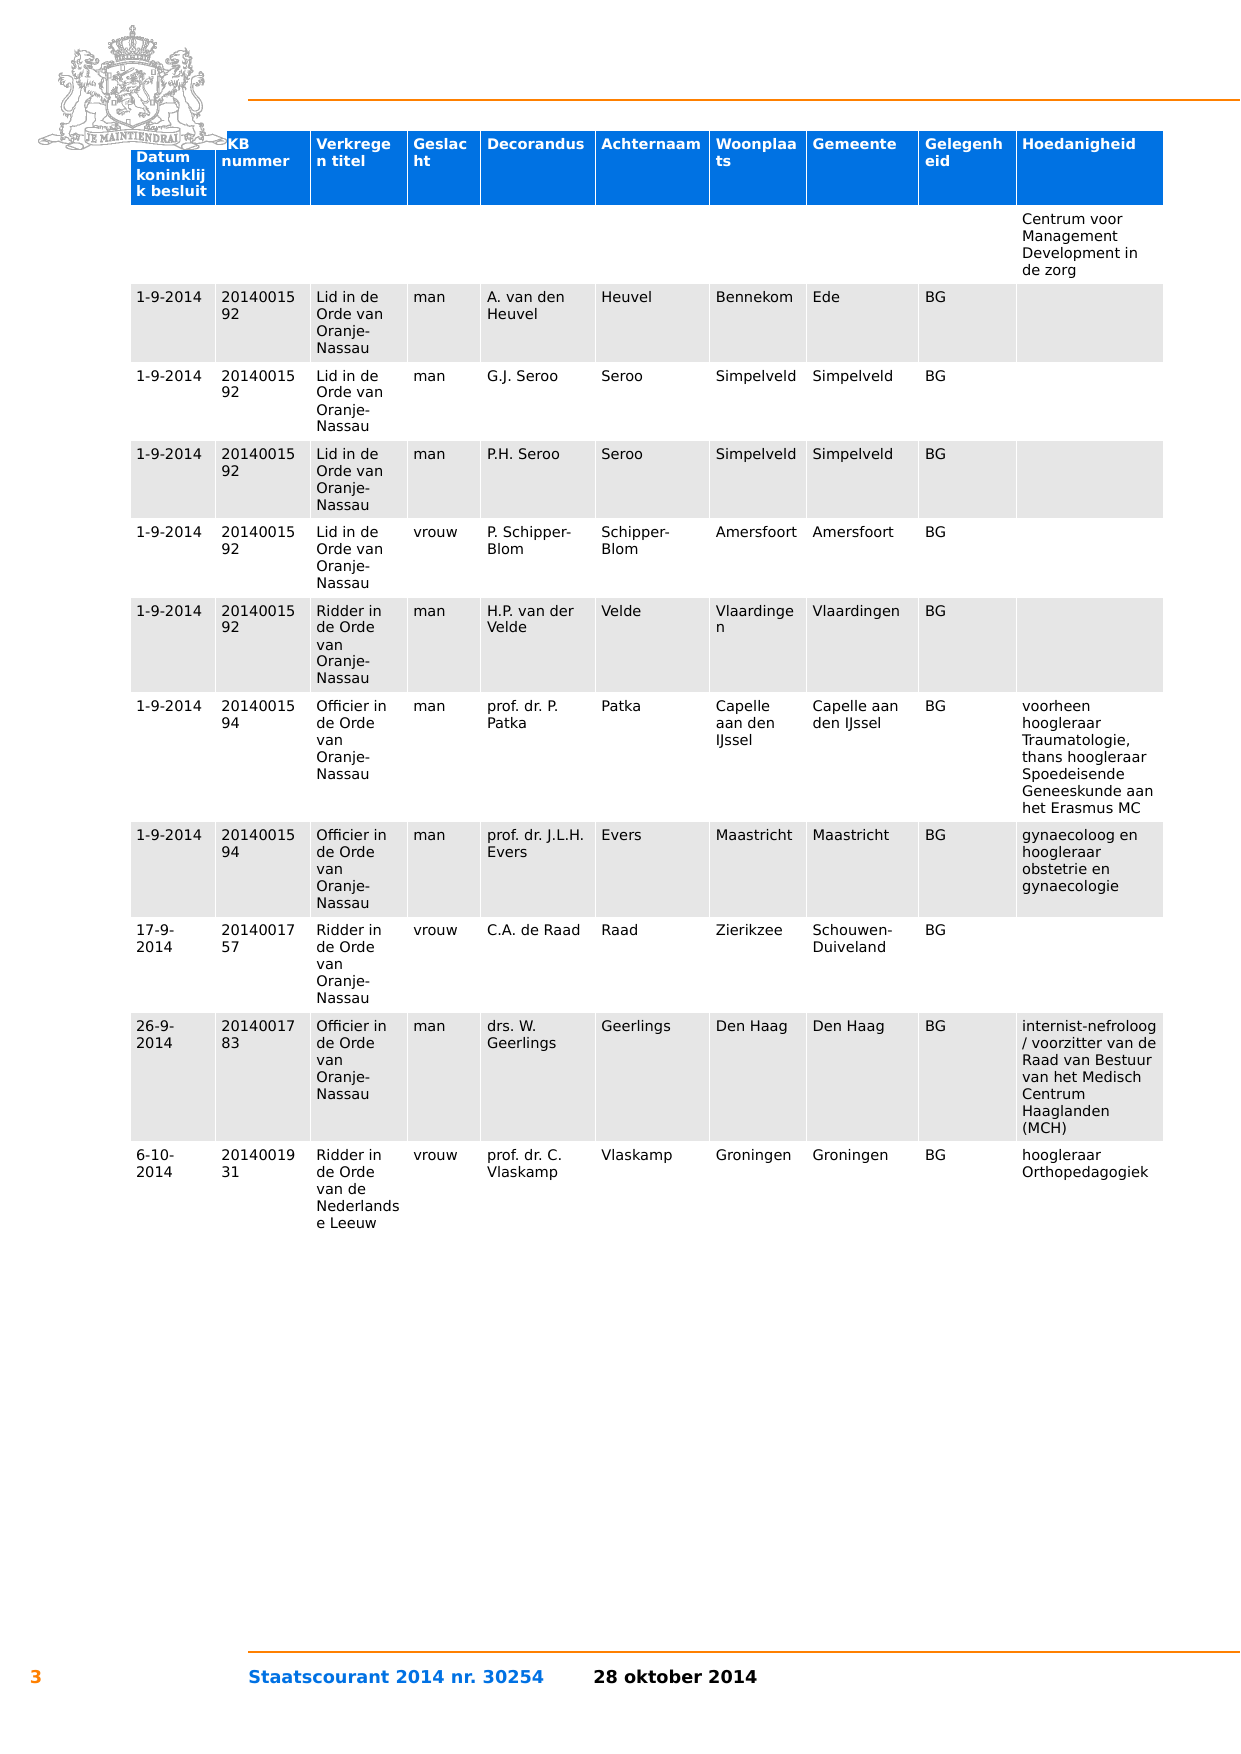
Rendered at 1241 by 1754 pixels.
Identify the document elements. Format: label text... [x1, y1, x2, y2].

table_cell [1017, 284, 1163, 362]
table_cell man [408, 598, 480, 692]
table_cell Vlaardingen [807, 598, 918, 692]
table_cell 6-10-2014 [131, 1142, 215, 1236]
table_cell Patka [596, 693, 709, 821]
table_cell [919, 206, 1016, 283]
table_cell [1017, 598, 1163, 692]
table_cell Ridder in de Orde van de Nederlandse Leeuw [311, 1142, 407, 1236]
table_header Geslacht [408, 131, 480, 205]
table_header Gelegenheid [919, 131, 1016, 205]
table_cell man [408, 363, 480, 440]
table_cell Ridder in de Orde van Oranje-Nassau [311, 598, 407, 692]
table_cell [596, 206, 709, 283]
table_cell man [408, 693, 480, 821]
table_cell [1017, 441, 1163, 518]
table_cell man [408, 822, 480, 917]
table_cell Evers [596, 822, 709, 917]
table_cell Velde [596, 598, 709, 692]
table_cell 1-9-2014 [131, 693, 215, 821]
table_cell Groningen [710, 1142, 806, 1236]
table_cell 2014001783 [216, 1013, 310, 1141]
table_cell [1017, 918, 1163, 1012]
table_cell P. Schipper-Blom [481, 519, 595, 597]
table_cell [216, 206, 310, 283]
table_cell Capelle aan den IJssel [710, 693, 806, 821]
table_header Verkregen titel [311, 131, 407, 205]
table_cell BG [919, 441, 1016, 518]
table_cell 2014001592 [216, 441, 310, 518]
table_cell man [408, 441, 480, 518]
table_cell Schouwen-Duiveland [807, 918, 918, 1012]
picture [38, 25, 227, 150]
table_cell voorheen hoogleraar Traumatologie, thans hoogleraar Spoedeisende Geneeskunde aan het Erasmus MC [1017, 693, 1163, 821]
table_cell man [408, 284, 480, 362]
table_header Decorandus [481, 131, 595, 205]
table_cell 2014001757 [216, 918, 310, 1012]
table_cell Lid in de Orde van Oranje-Nassau [311, 363, 407, 440]
table_cell [1017, 519, 1163, 597]
table_cell BG [919, 598, 1016, 692]
table_cell vrouw [408, 1142, 480, 1236]
table_cell [408, 206, 480, 283]
table_cell Raad [596, 918, 709, 1012]
table_cell C.A. de Raad [481, 918, 595, 1012]
table_cell 2014001592 [216, 363, 310, 440]
table_cell hoogleraar Orthopedagogiek [1017, 1142, 1163, 1236]
table_cell 2014001931 [216, 1142, 310, 1236]
table_cell 1-9-2014 [131, 441, 215, 518]
table_cell Simpelveld [807, 363, 918, 440]
table_header KB nummer [216, 131, 310, 205]
table_cell BG [919, 519, 1016, 597]
table_cell Den Haag [807, 1013, 918, 1141]
table_cell Amersfoort [710, 519, 806, 597]
table_cell prof. dr. J.L.H. Evers [481, 822, 595, 917]
table_cell Bennekom [710, 284, 806, 362]
table_cell Den Haag [710, 1013, 806, 1141]
table_cell Centrum voor Management Development in de zorg [1017, 206, 1163, 283]
table_cell G.J. Seroo [481, 363, 595, 440]
table_cell Seroo [596, 363, 709, 440]
table_cell 2014001592 [216, 284, 310, 362]
table_cell vrouw [408, 918, 480, 1012]
table_cell BG [919, 1142, 1016, 1236]
table_cell 2014001592 [216, 598, 310, 692]
table_cell [311, 206, 407, 283]
table_cell [131, 206, 215, 283]
table_cell BG [919, 363, 1016, 440]
table_cell 2014001594 [216, 822, 310, 917]
table_cell Lid in de Orde van Oranje-Nassau [311, 441, 407, 518]
table_cell Heuvel [596, 284, 709, 362]
table_cell 1-9-2014 [131, 822, 215, 917]
table_cell BG [919, 1013, 1016, 1141]
table_cell [710, 206, 806, 283]
table_cell Vlaardingen [710, 598, 806, 692]
table_cell Officier in de Orde van Oranje-Nassau [311, 693, 407, 821]
table_cell Officier in de Orde van Oranje-Nassau [311, 822, 407, 917]
table_cell 2014001592 [216, 519, 310, 597]
table_cell 26-9-2014 [131, 1013, 215, 1141]
table_header Hoedanigheid [1017, 131, 1163, 205]
table_cell prof. dr. C. Vlaskamp [481, 1142, 595, 1236]
table_cell [1017, 363, 1163, 440]
table_cell P.H. Seroo [481, 441, 595, 518]
table_cell 1-9-2014 [131, 519, 215, 597]
table_cell 2014001594 [216, 693, 310, 821]
table_cell Ede [807, 284, 918, 362]
table_cell man [408, 1013, 480, 1141]
table_cell Groningen [807, 1142, 918, 1236]
table_cell BG [919, 693, 1016, 821]
table_cell Officier in de Orde van Oranje-Nassau [311, 1013, 407, 1141]
table_header Achternaam [596, 131, 709, 205]
table_cell Amersfoort [807, 519, 918, 597]
table_cell internist-nefroloog / voorzitter van de Raad van Bestuur van het Medisch Centrum Haaglanden (MCH) [1017, 1013, 1163, 1141]
table_cell Seroo [596, 441, 709, 518]
table_header Datum koninklijk besluit [131, 150, 215, 205]
table_cell 17-9-2014 [131, 918, 215, 1012]
table_cell BG [919, 284, 1016, 362]
table_cell 1-9-2014 [131, 363, 215, 440]
table_cell Lid in de Orde van Oranje-Nassau [311, 519, 407, 597]
table_cell Simpelveld [807, 441, 918, 518]
table_cell Vlaskamp [596, 1142, 709, 1236]
table_cell Zierikzee [710, 918, 806, 1012]
table_cell Schipper-Blom [596, 519, 709, 597]
table_cell Capelle aan den IJssel [807, 693, 918, 821]
table_header Gemeente [807, 131, 918, 205]
table_cell prof. dr. P. Patka [481, 693, 595, 821]
table_cell Simpelveld [710, 441, 806, 518]
table_cell drs. W. Geerlings [481, 1013, 595, 1141]
table_cell BG [919, 822, 1016, 917]
table_cell A. van den Heuvel [481, 284, 595, 362]
table_cell vrouw [408, 519, 480, 597]
table_cell 1-9-2014 [131, 284, 215, 362]
table_cell Ridder in de Orde van Oranje-Nassau [311, 918, 407, 1012]
table_cell [807, 206, 918, 283]
table_cell H.P. van der Velde [481, 598, 595, 692]
table_cell Simpelveld [710, 363, 806, 440]
table_header Woonplaats [710, 131, 806, 205]
table_cell Geerlings [596, 1013, 709, 1141]
table_cell gynaecoloog en hoogleraar obstetrie en gynaecologie [1017, 822, 1163, 917]
table_cell Maastricht [710, 822, 806, 917]
table_cell BG [919, 918, 1016, 1012]
table_cell [481, 206, 595, 283]
table_cell Lid in de Orde van Oranje-Nassau [311, 284, 407, 362]
table_cell 1-9-2014 [131, 598, 215, 692]
table_cell Maastricht [807, 822, 918, 917]
